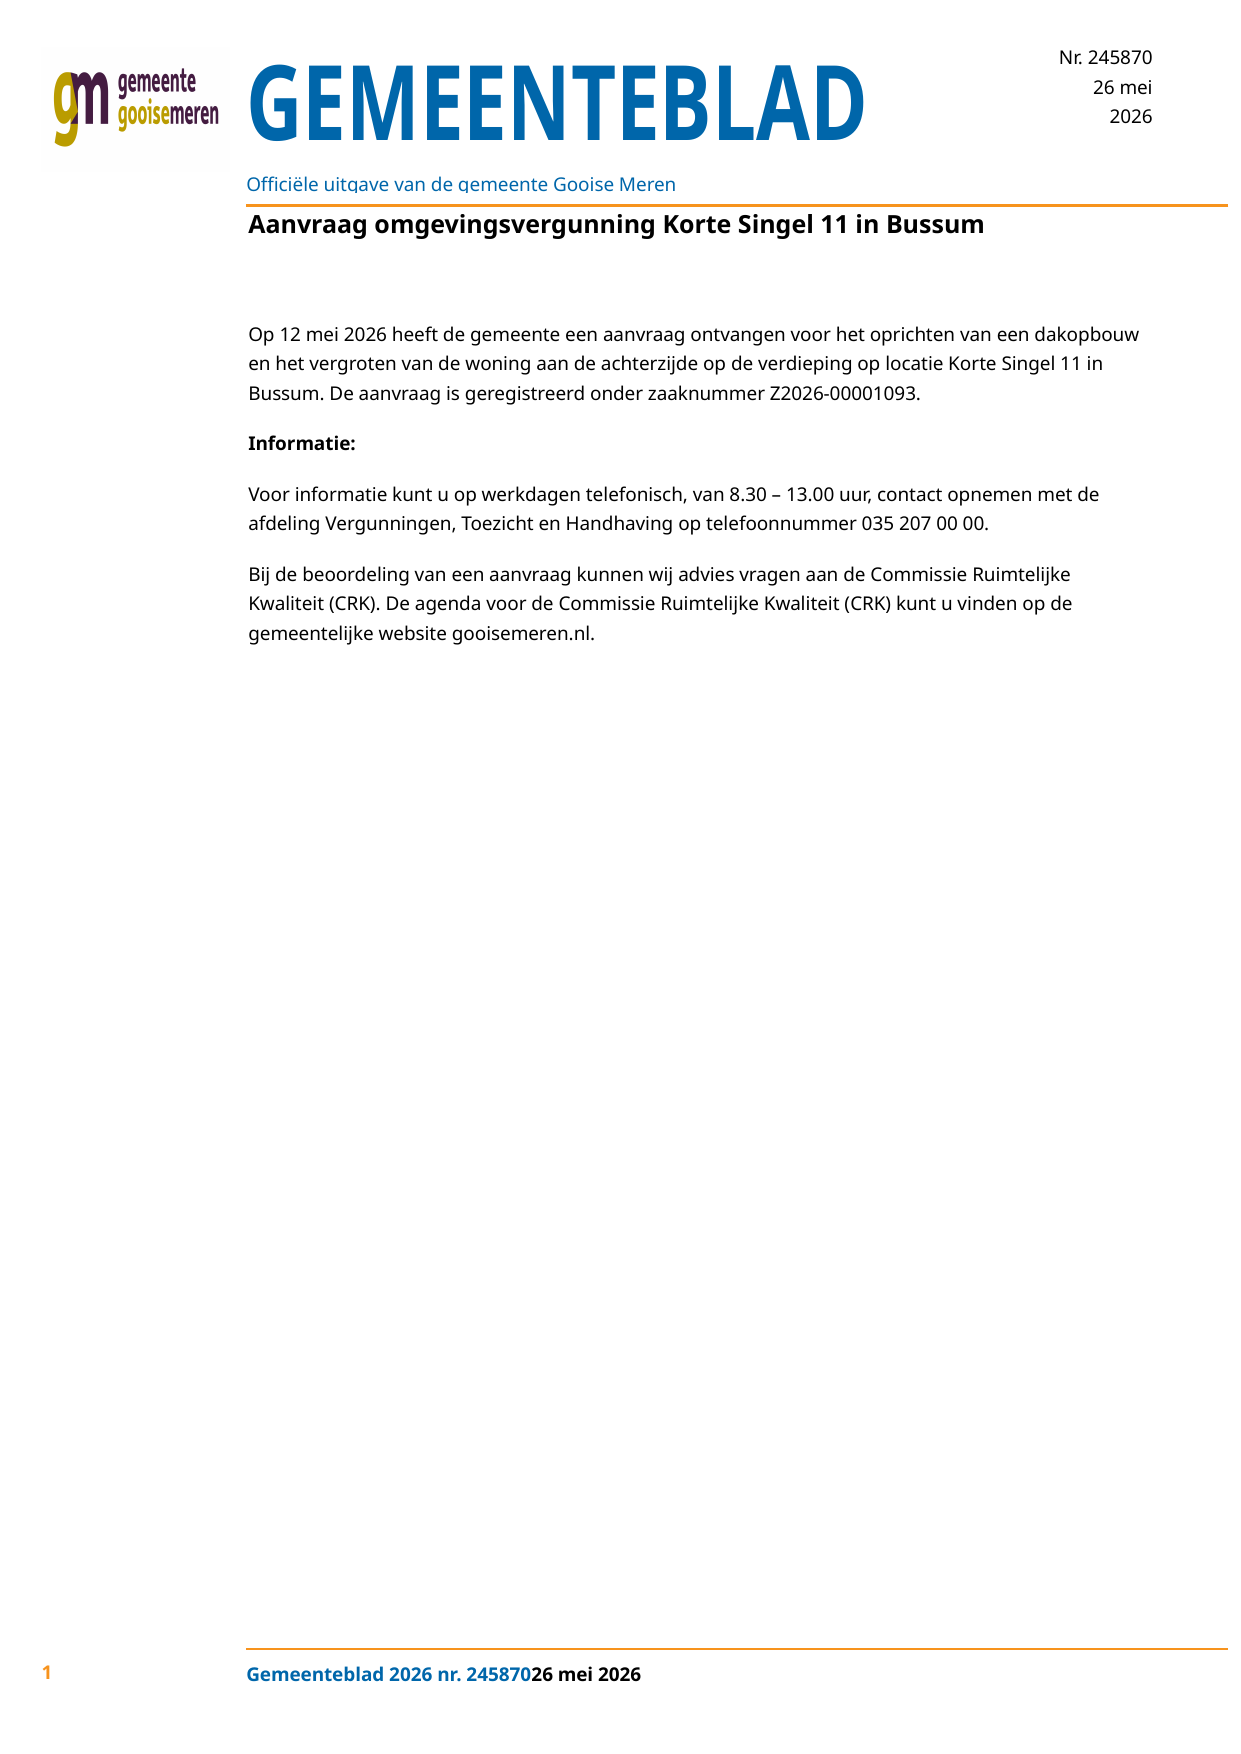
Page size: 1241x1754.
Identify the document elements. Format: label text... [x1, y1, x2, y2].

picture [41, 47, 231, 172]
text Aanvraag omgevingsvergunning Korte Singel 11 in Bussum [248, 207, 1152, 241]
text Op 12 mei 2026 heeft de gemeente een aanvraag ontvangen voor het oprichten van een dakopbouw en het vergroten van de woning aan de achterzijde op de verdieping op locatie Korte Singel 11 in Bussum. De aanvraag is geregistreerd onder zaaknummer Z2026-00001093. [248, 321, 1152, 406]
text Informatie: [248, 430, 1152, 456]
text Voor informatie kunt u op werkdagen telefonisch, van 8.30 – 13.00 uur, contact opnemen met de afdeling Vergunningen, Toezicht en Handhaving op telefoonnummer 035 207 00 00. [248, 481, 1152, 536]
text Bij de beoordeling van een aanvraag kunnen wij advies vragen aan de Commissie Ruimtelijke Kwaliteit (CRK). De agenda voor de Commissie Ruimtelijke Kwaliteit (CRK) kunt u vinden op de gemeentelijke website gooisemeren.nl. [248, 561, 1152, 646]
